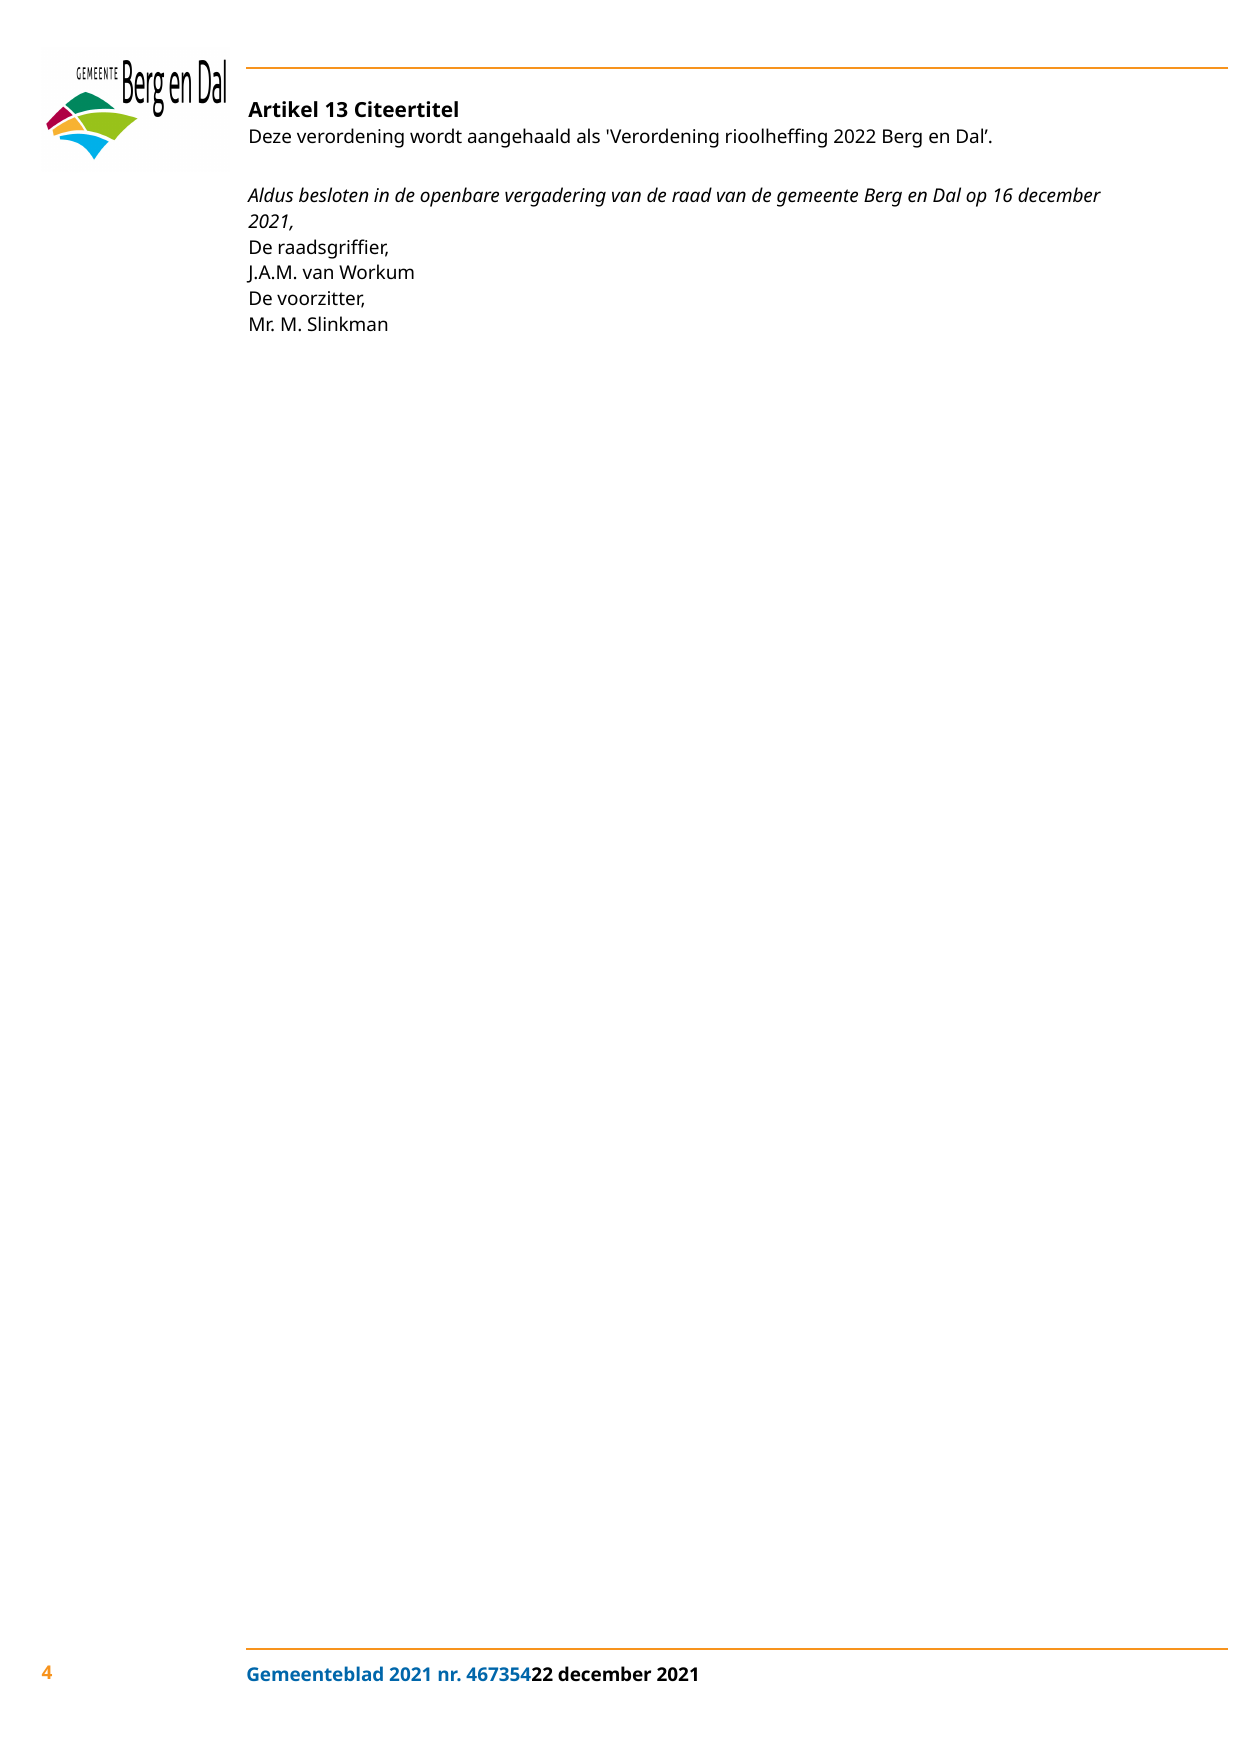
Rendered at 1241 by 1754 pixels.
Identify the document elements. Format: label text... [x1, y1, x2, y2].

text De raadsgriffier, [248, 234, 1152, 259]
text Deze verordening wordt aangehaald als 'Verordening rioolheffing 2022 Berg en Dal’. [248, 123, 1152, 149]
text Artikel 13 Citeertitel [248, 95, 1152, 123]
text Aldus besloten in de openbare vergadering van de raad van de gemeente Berg en Dal op 16 december 2021, [248, 182, 1152, 234]
text J.A.M. van Workum [248, 259, 1152, 285]
text De voorzitter, [248, 285, 1152, 311]
text Mr. M. Slinkman [248, 311, 1152, 337]
picture [41, 47, 231, 172]
